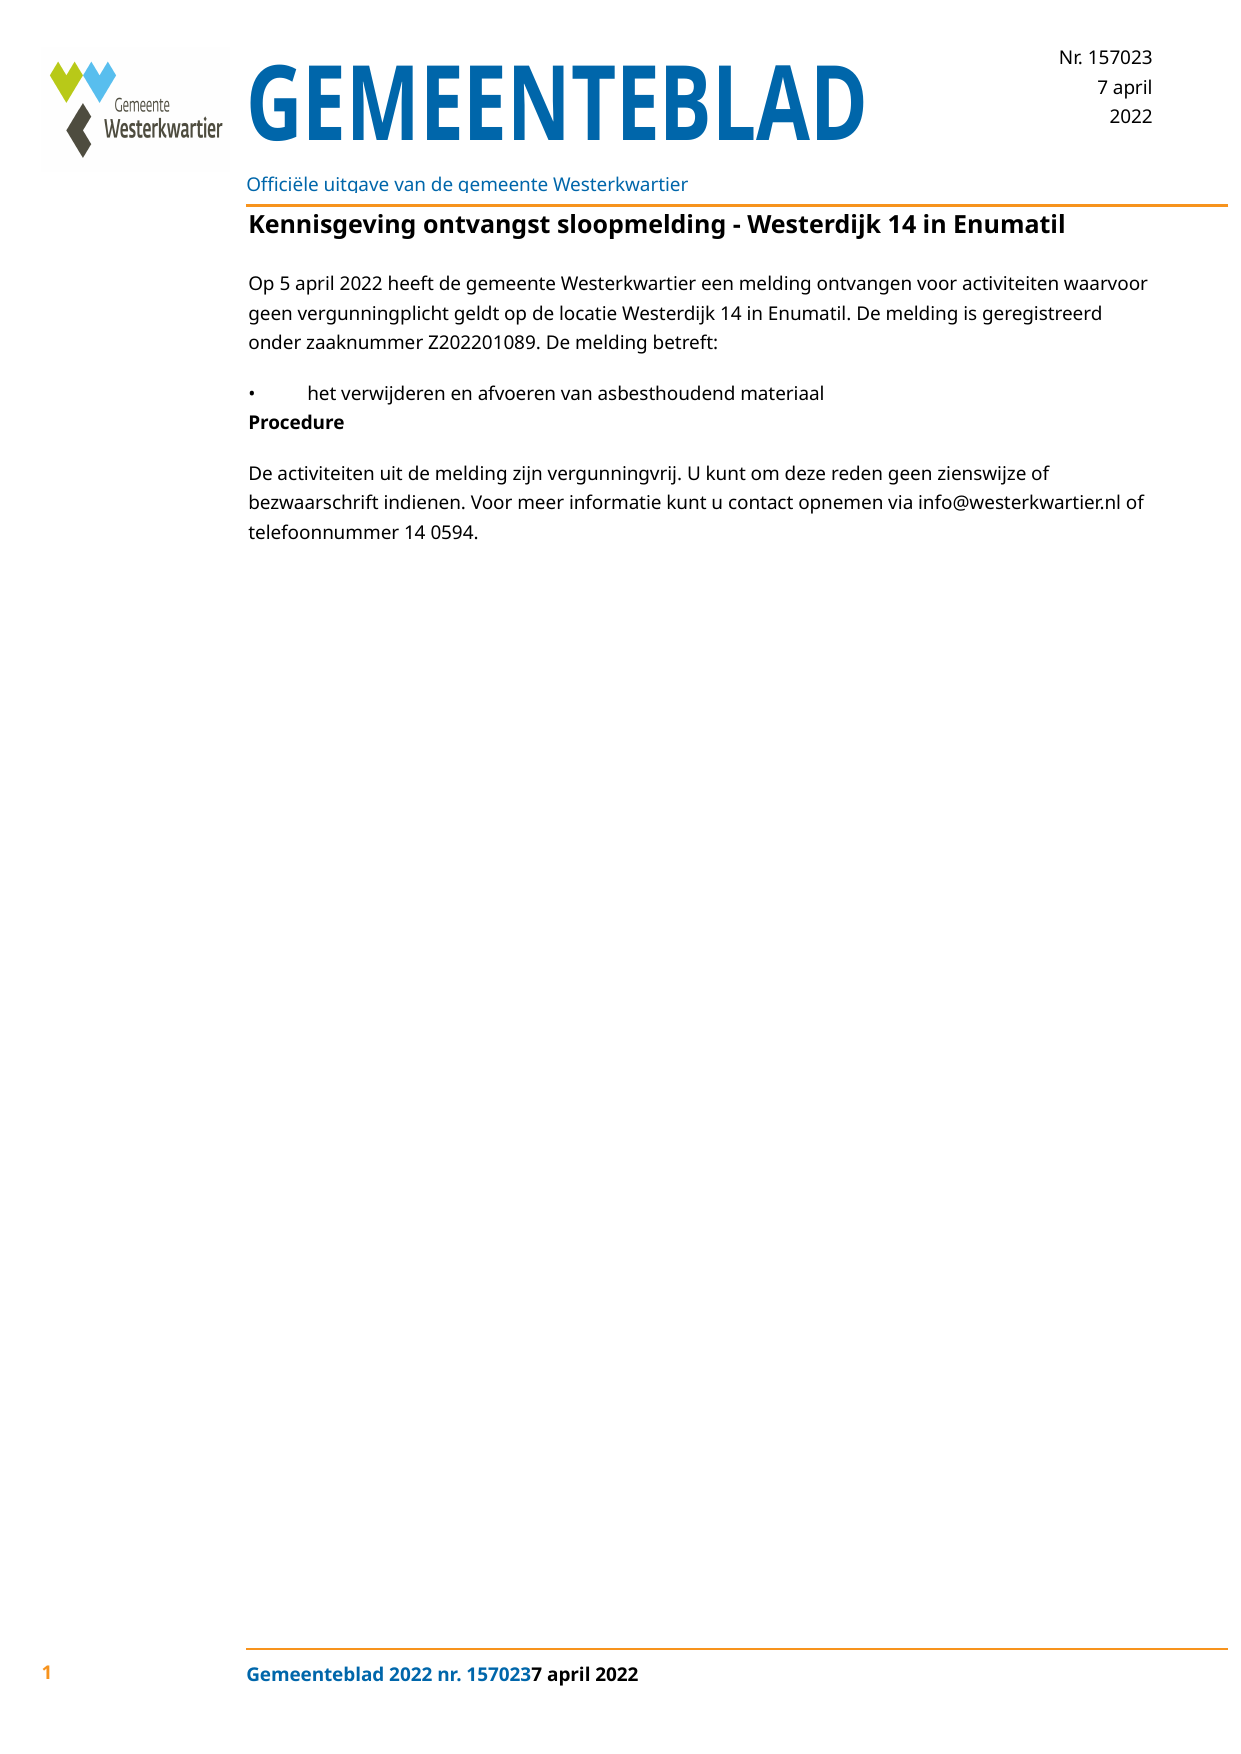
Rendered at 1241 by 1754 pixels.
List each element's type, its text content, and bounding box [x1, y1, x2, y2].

text Procedure [248, 409, 1152, 435]
list het verwijderen en afvoeren van asbesthoudend materiaal [248, 380, 1152, 406]
text Kennisgeving ontvangst sloopmelding - Westerdijk 14 in Enumatil [248, 207, 1152, 241]
picture [41, 47, 231, 172]
text Op 5 april 2022 heeft de gemeente Westerkwartier een melding ontvangen voor activiteiten waarvoor geen vergunningplicht geldt op de locatie Westerdijk 14 in Enumatil. De melding is geregistreerd onder zaaknummer Z202201089. De melding betreft: [248, 270, 1152, 355]
text De activiteiten uit de melding zijn vergunningvrij. U kunt om deze reden geen zienswijze of bezwaarschrift indienen. Voor meer informatie kunt u contact opnemen via info@westerkwartier.nl of telefoonnummer 14 0594. [248, 460, 1152, 545]
